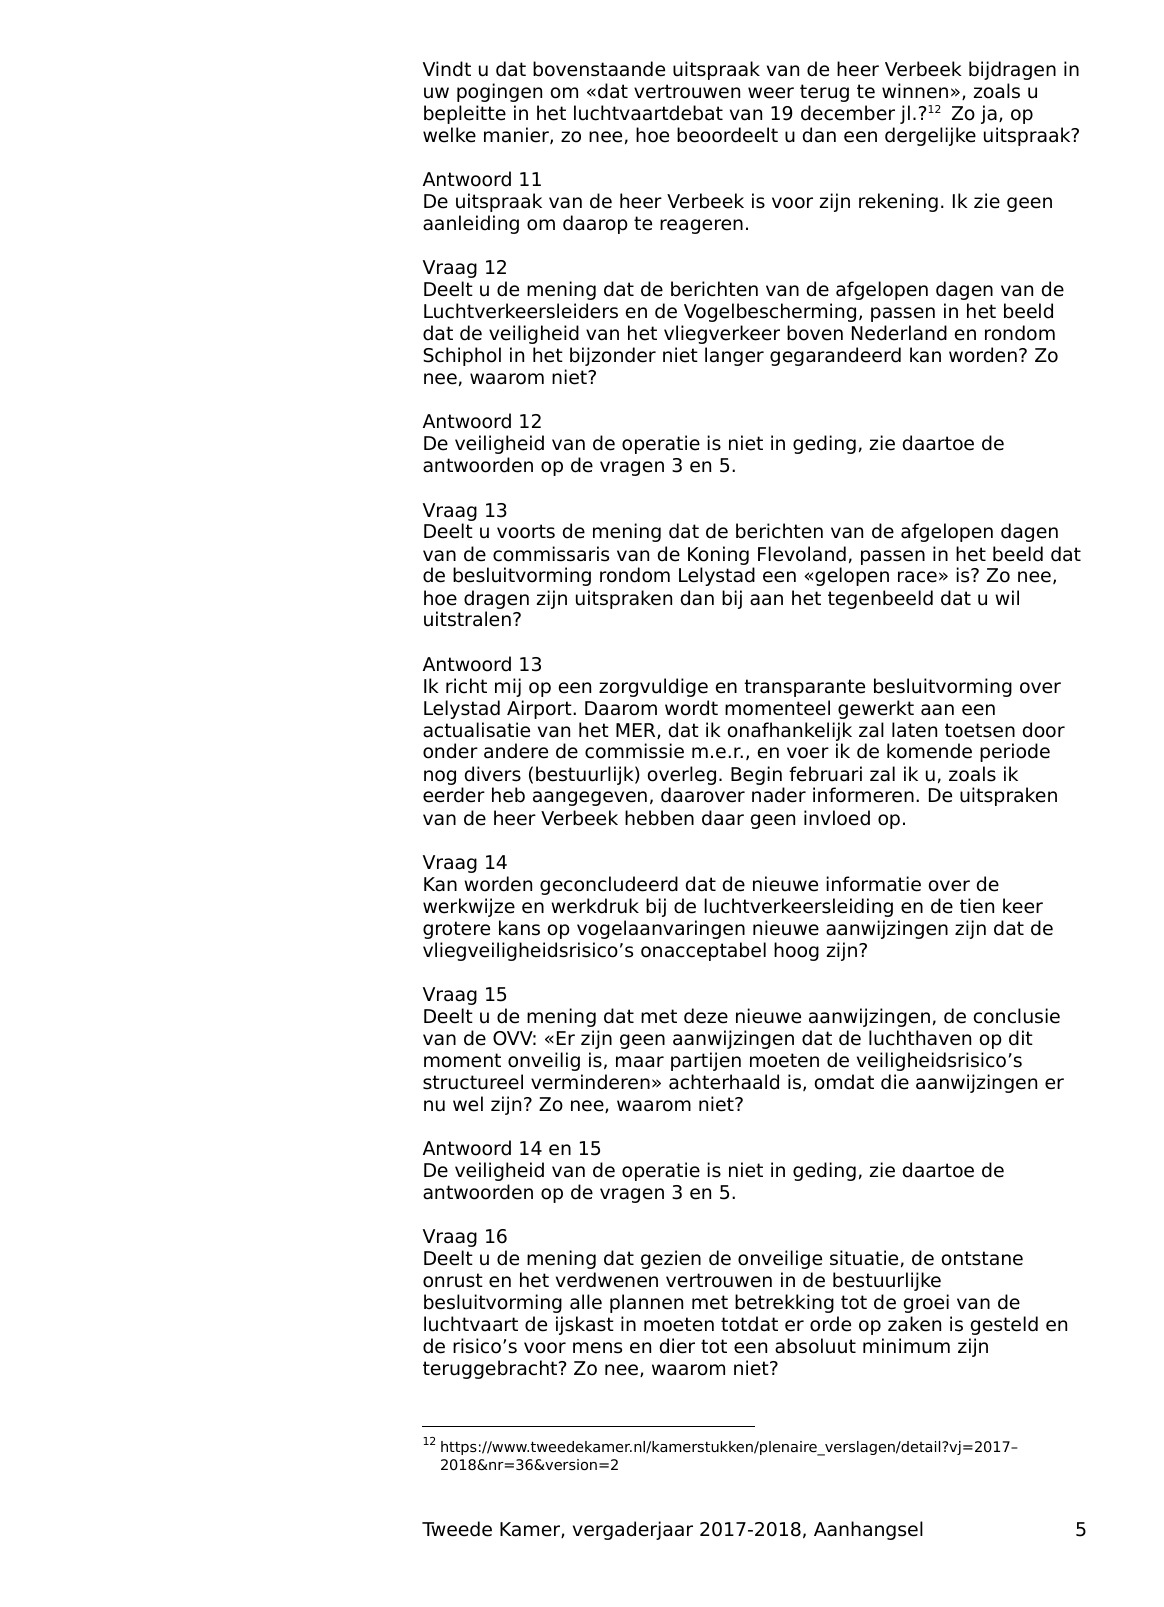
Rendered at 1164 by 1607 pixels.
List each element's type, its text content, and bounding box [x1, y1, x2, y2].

text Deelt u de mening dat met deze nieuwe aanwijzingen, de conclusie van de OVV: «Er zijn geen aanwijzingen dat de luchthaven op dit moment onveilig is, maar partijen moeten de veiligheidsrisico’s structureel verminderen» achterhaald is, omdat die aanwijzingen er nu wel zijn? Zo nee, waarom niet? [422, 1006, 1087, 1116]
text Vraag 15 [422, 984, 1087, 1006]
text Antwoord 13 [422, 653, 1087, 676]
text Antwoord 14 en 15 [422, 1138, 1087, 1160]
text Antwoord 11 [422, 169, 1087, 191]
text https://www.tweedekamer.nl/kamerstukken/plenaire_verslagen/detail?vj=2017–2018&nr=36&version=2 [422, 1435, 1087, 1474]
text Deelt u voorts de mening dat de berichten van de afgelopen dagen van de commissaris van de Koning Flevoland, passen in het beeld dat de besluitvorming rondom Lelystad een «gelopen race» is? Zo nee, hoe dragen zijn uitspraken dan bij aan het tegenbeeld dat u wil uitstralen? [422, 521, 1087, 631]
text Vraag 13 [422, 499, 1087, 521]
text De veiligheid van de operatie is niet in geding, zie daartoe de antwoorden op de vragen 3 en 5. [422, 1160, 1087, 1204]
text Antwoord 12 [422, 411, 1087, 433]
text Ik richt mij op een zorgvuldige en transparante besluitvorming over Lelystad Airport. Daarom wordt momenteel gewerkt aan een actualisatie van het MER, dat ik onafhankelijk zal laten toetsen door onder andere de commissie m.e.r., en voer ik de komende periode nog divers (bestuurlijk) overleg. Begin februari zal ik u, zoals ik eerder heb aangegeven, daarover nader informeren. De uitspraken van de heer Verbeek hebben daar geen invloed op. [422, 676, 1087, 829]
text De veiligheid van de operatie is niet in geding, zie daartoe de antwoorden op de vragen 3 en 5. [422, 433, 1087, 477]
text Vraag 14 [422, 852, 1087, 873]
text Kan worden geconcludeerd dat de nieuwe informatie over de werkwijze en werkdruk bij de luchtverkeersleiding en de tien keer grotere kans op vogelaanvaringen nieuwe aanwijzingen zijn dat de vliegveiligheidsrisico’s onacceptabel hoog zijn? [422, 873, 1087, 961]
text Vindt u dat bovenstaande uitspraak van de heer Verbeek bijdragen in uw pogingen om «dat vertrouwen weer terug te winnen», zoals u bepleitte in het luchtvaartdebat van 19 december jl.? Zo ja, op welke manier, zo nee, hoe beoordeelt u dan een dergelijke uitspraak? [422, 59, 1087, 147]
text Deelt u de mening dat gezien de onveilige situatie, de ontstane onrust en het verdwenen vertrouwen in de bestuurlijke besluitvorming alle plannen met betrekking tot de groei van de luchtvaart de ijskast in moeten totdat er orde op zaken is gesteld en de risico’s voor mens en dier tot een absoluut minimum zijn teruggebracht? Zo nee, waarom niet? [422, 1248, 1087, 1380]
text Vraag 12 [422, 257, 1087, 279]
text Deelt u de mening dat de berichten van de afgelopen dagen van de Luchtverkeersleiders en de Vogelbescherming, passen in het beeld dat de veiligheid van het vliegverkeer boven Nederland en rondom Schiphol in het bijzonder niet langer gegarandeerd kan worden? Zo nee, waarom niet? [422, 279, 1087, 389]
text Vraag 16 [422, 1226, 1087, 1248]
text De uitspraak van de heer Verbeek is voor zijn rekening. Ik zie geen aanleiding om daarop te reageren. [422, 191, 1087, 235]
